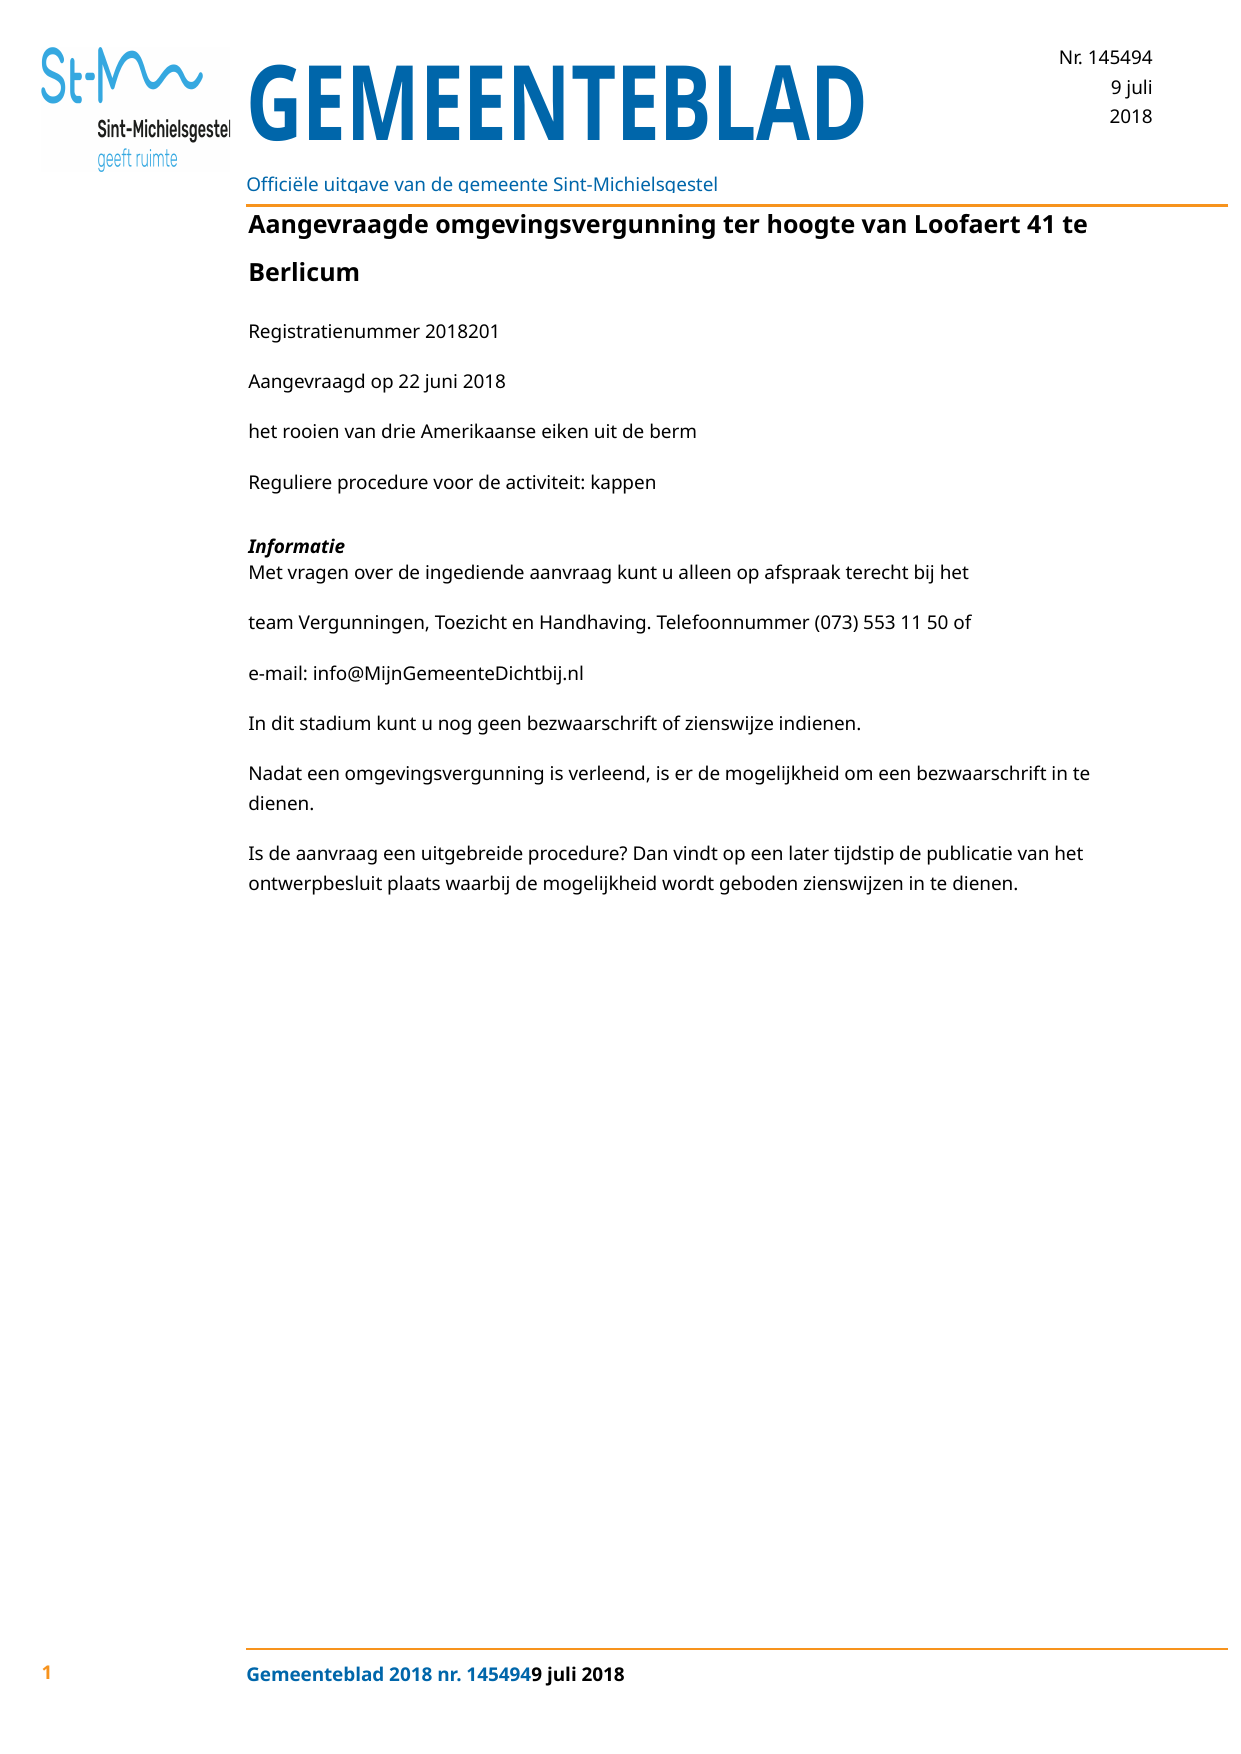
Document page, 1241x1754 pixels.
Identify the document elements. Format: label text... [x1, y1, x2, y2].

picture [41, 47, 231, 172]
text e-mail: info@MijnGemeenteDichtbij.nl [248, 660, 1152, 685]
text Met vragen over de ingediende aanvraag kunt u alleen op afspraak terecht bij het [248, 559, 1152, 584]
text Registratienummer 2018201 [248, 318, 1152, 344]
text Informatie [248, 533, 1152, 559]
text team Vergunningen, Toezicht en Handhaving. Telefoonnummer (073) 553 11 50 of [248, 609, 1152, 635]
text Aangevraagde omgevingsvergunning ter hoogte van Loofaert 41 te Berlicum [248, 207, 1152, 288]
text het rooien van drie Amerikaanse eiken uit de berm [248, 419, 1152, 444]
text Nadat een omgevingsvergunning is verleend, is er de mogelijkheid om een bezwaarschrift in te dienen. [248, 761, 1152, 816]
text Aangevraagd op 22 juni 2018 [248, 368, 1152, 394]
text Reguliere procedure voor de activiteit: kappen [248, 469, 1152, 495]
text In dit stadium kunt u nog geen bezwaarschrift of zienswijze indienen. [248, 710, 1152, 736]
text Is de aanvraag een uitgebreide procedure? Dan vindt op een later tijdstip de publicatie van het ontwerpbesluit plaats waarbij de mogelijkheid wordt geboden zienswijzen in te dienen. [248, 841, 1152, 896]
